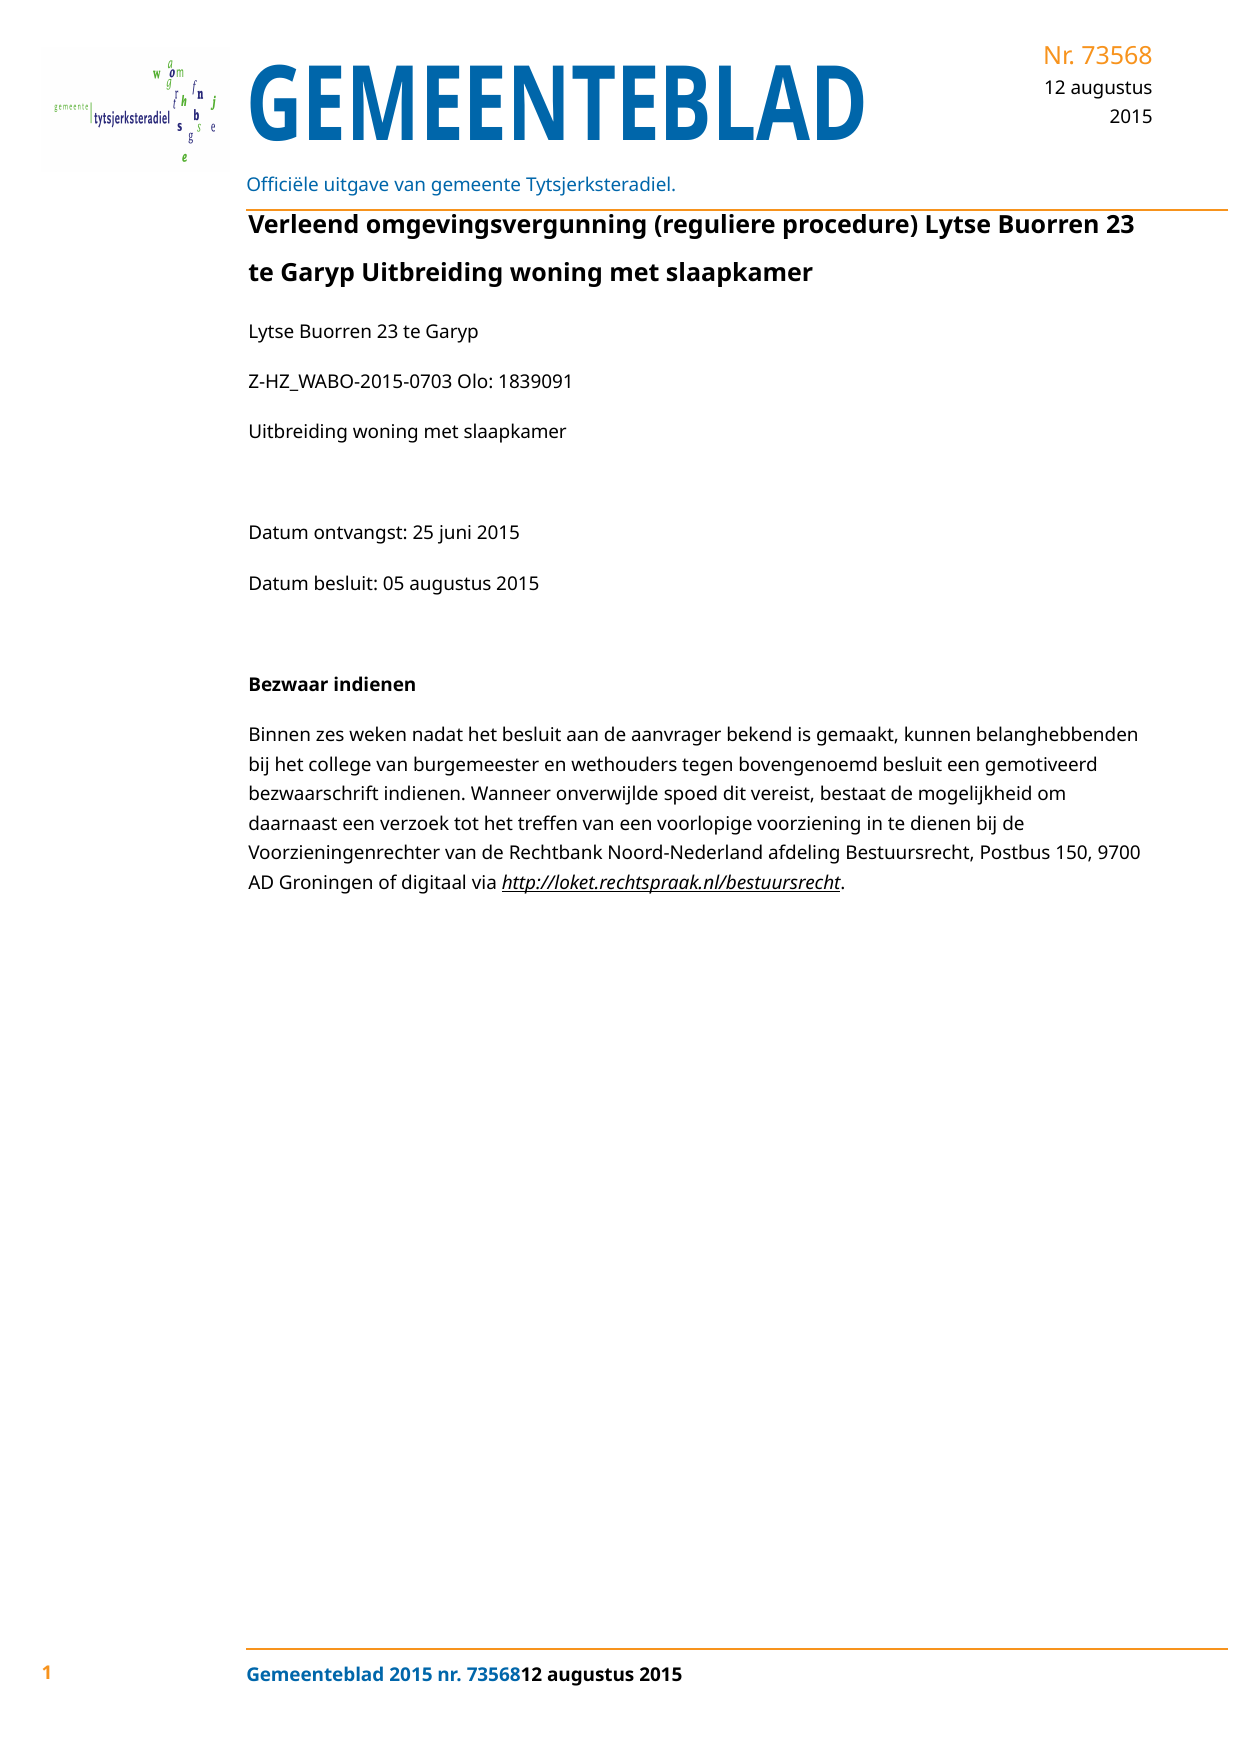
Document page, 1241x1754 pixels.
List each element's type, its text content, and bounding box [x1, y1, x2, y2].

text Datum besluit: 05 augustus 2015 [248, 570, 1152, 596]
text Uitbreiding woning met slaapkamer [248, 419, 1152, 444]
text Datum ontvangst: 25 juni 2015 [248, 519, 1152, 545]
text Verleend omgevingsvergunning (reguliere procedure) Lytse Buorren 23 te Garyp Uitbreiding woning met slaapkamer [248, 211, 1152, 288]
text Z-HZ_WABO-2015-0703 Olo: 1839091 [248, 368, 1152, 394]
text Binnen zes weken nadat het besluit aan de aanvrager bekend is gemaakt, kunnen belanghebbenden bij het college van burgemeester en wethouders tegen bovengenoemd besluit een gemotiveerd bezwaarschrift indienen. Wanneer onverwijlde spoed dit vereist, bestaat de mogelijkheid om daarnaast een verzoek tot het treffen van een voorlopige voorziening in te dienen bij de Voorzieningenrechter van de Rechtbank Noord-Nederland afdeling Bestuursrecht, Postbus 150, 9700 AD Groningen of digitaal via http://loket.rechtspraak.nl/bestuursrecht. [248, 721, 1152, 895]
picture [41, 47, 231, 172]
text Bezwaar indienen [248, 671, 1152, 697]
text Lytse Buorren 23 te Garyp [248, 318, 1152, 344]
